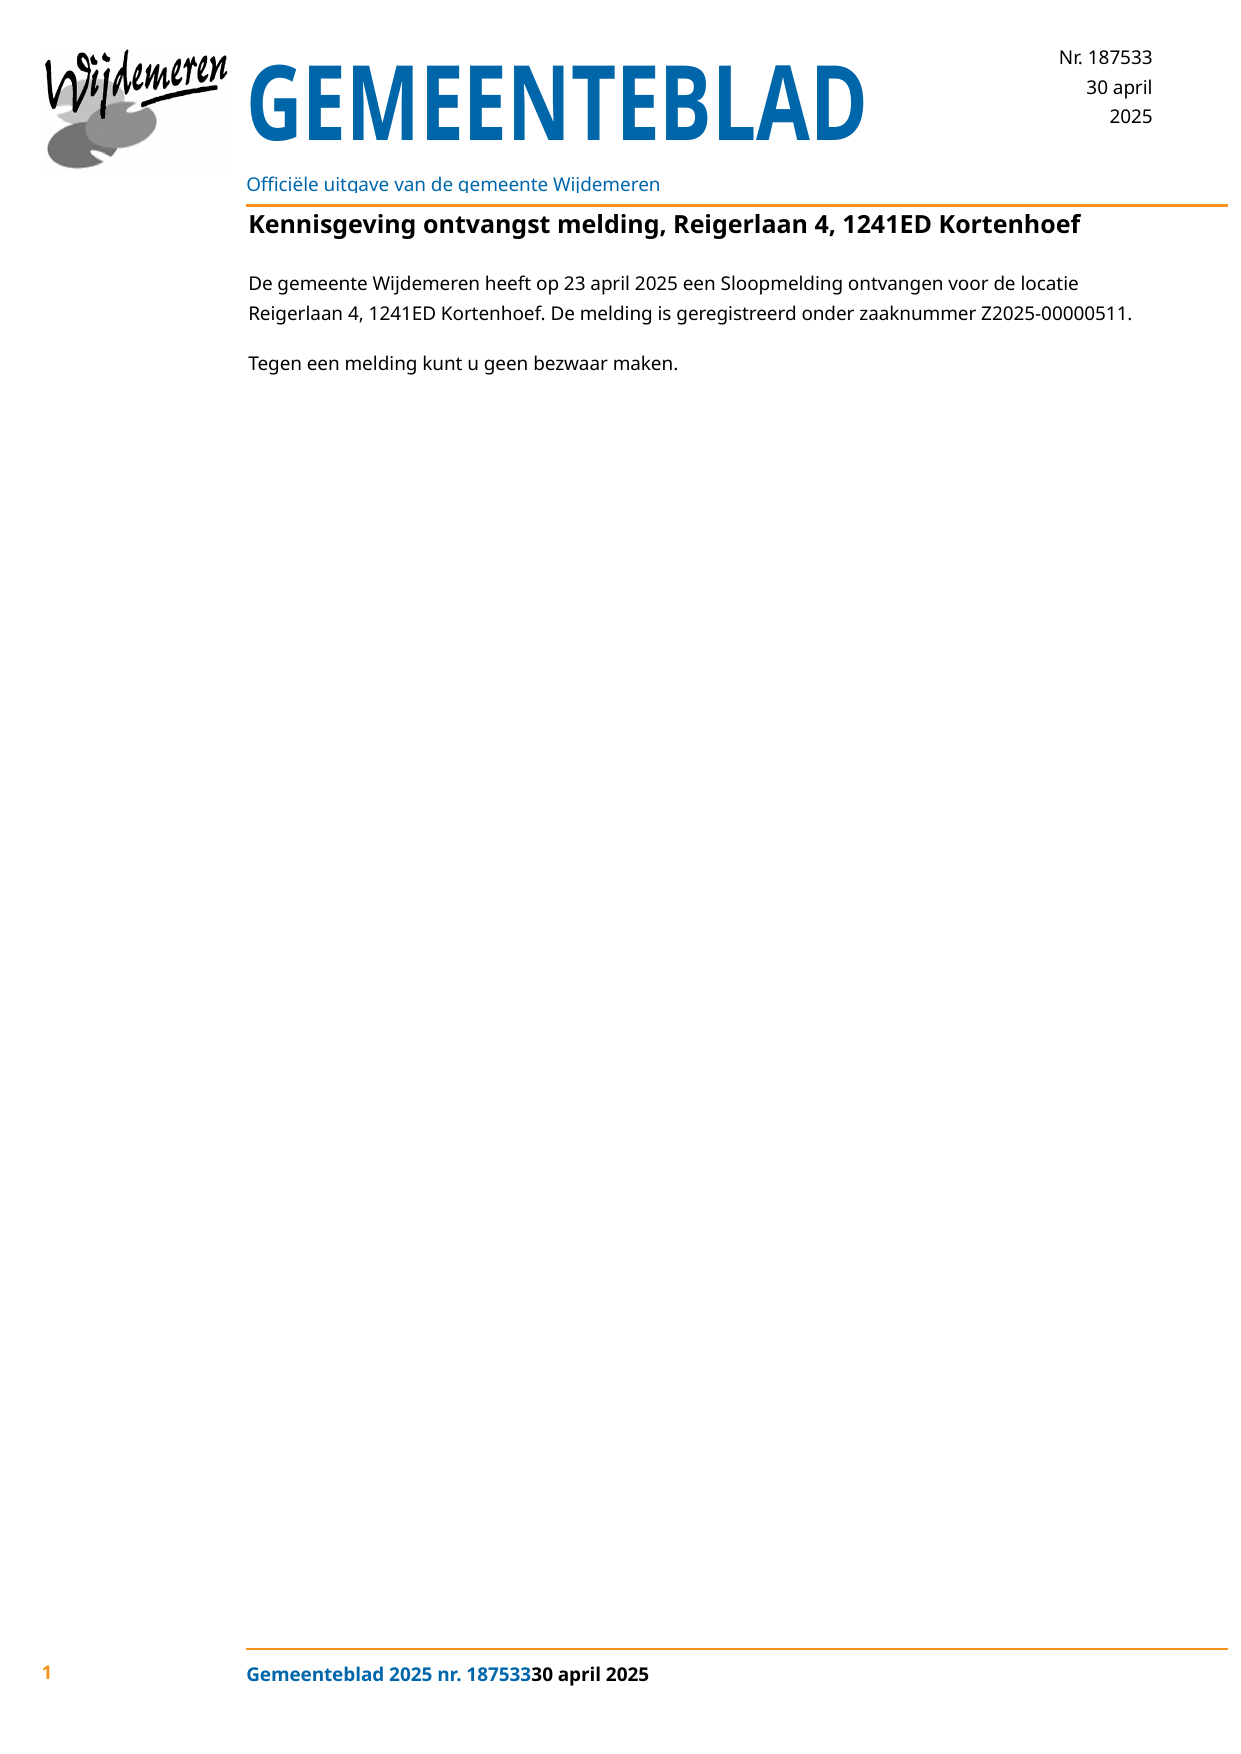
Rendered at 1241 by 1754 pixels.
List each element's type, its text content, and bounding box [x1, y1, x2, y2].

picture [41, 47, 231, 172]
text Tegen een melding kunt u geen bezwaar maken. [248, 350, 1152, 376]
text De gemeente Wijdemeren heeft op 23 april 2025 een Sloopmelding ontvangen voor de locatie Reigerlaan 4, 1241ED Kortenhoef. De melding is geregistreerd onder zaaknummer Z2025-00000511. [248, 270, 1152, 326]
text Kennisgeving ontvangst melding, Reigerlaan 4, 1241ED Kortenhoef [248, 207, 1152, 241]
